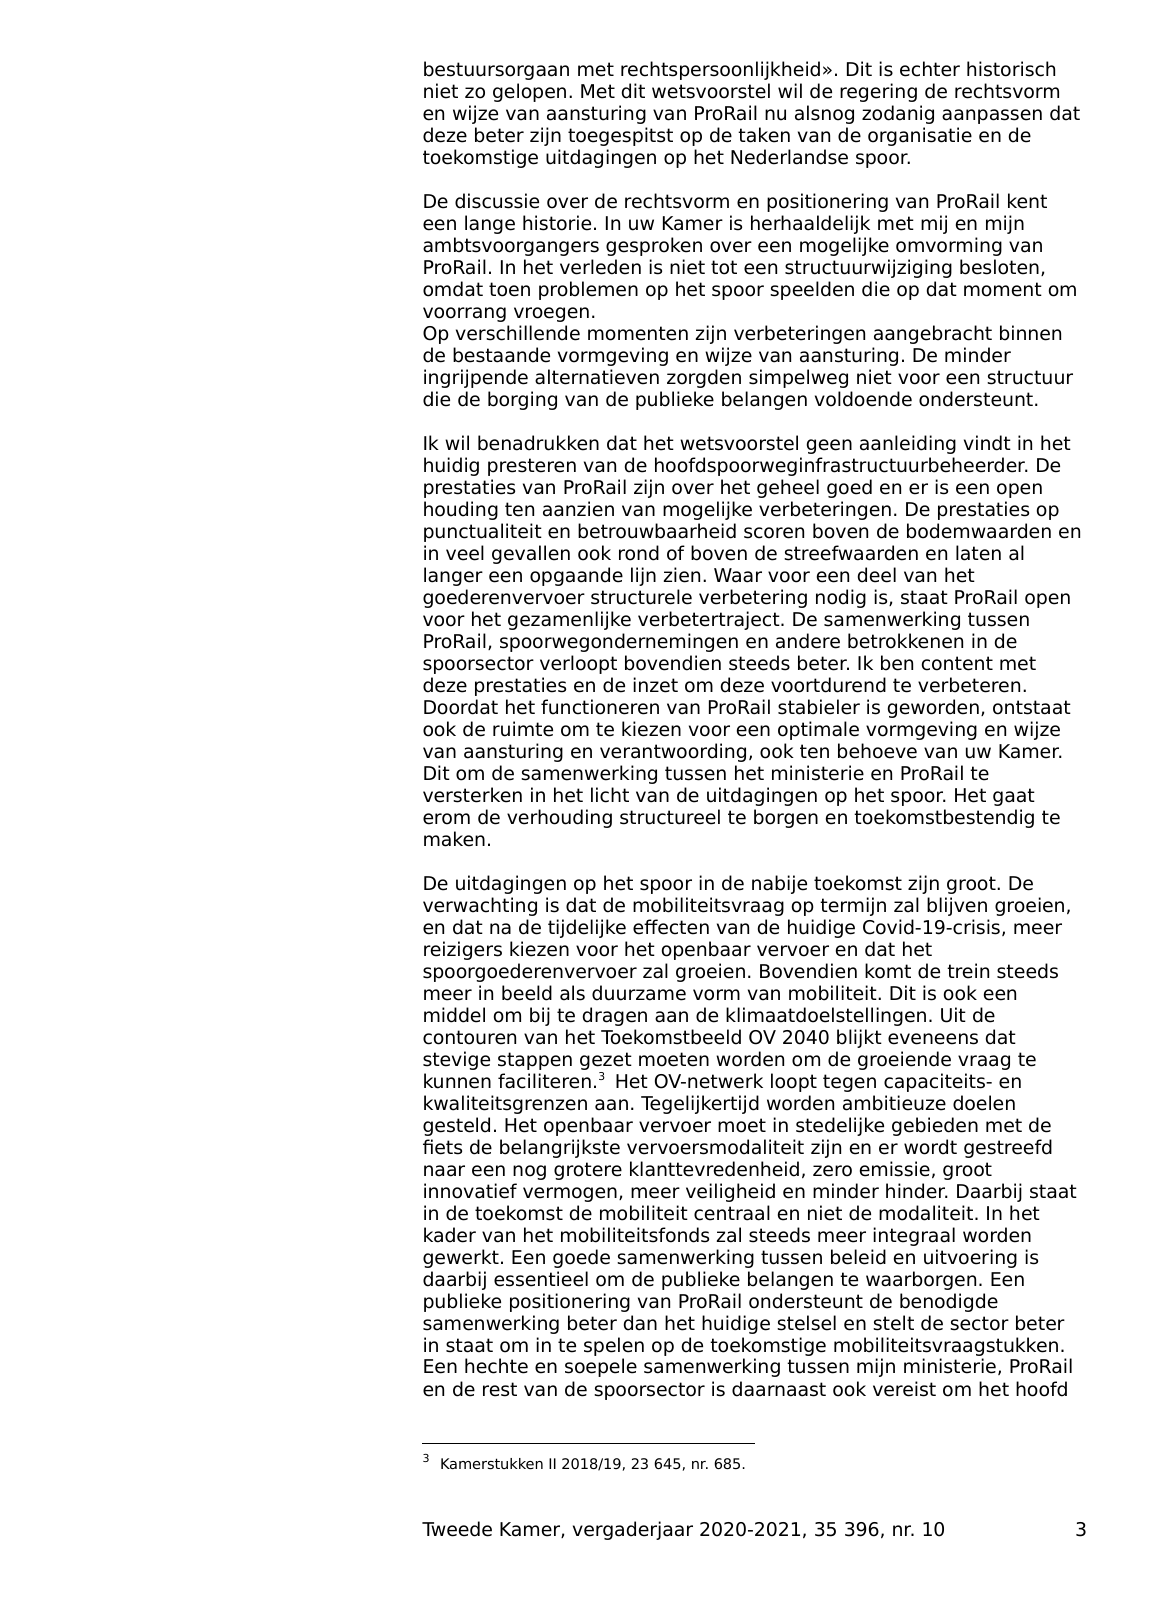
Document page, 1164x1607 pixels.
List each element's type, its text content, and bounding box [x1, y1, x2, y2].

text De discussie over de rechtsvorm en positionering van ProRail kent een lange historie. In uw Kamer is herhaaldelijk met mij en mijn ambtsvoorgangers gesproken over een mogelijke omvorming van ProRail. In het verleden is niet tot een structuurwijziging besloten, omdat toen problemen op het spoor speelden die op dat moment om voorrang vroegen. [422, 191, 1087, 323]
text Kamerstukken II 2018/19, 23 645, nr. 685. [422, 1452, 1087, 1474]
text Op verschillende momenten zijn verbeteringen aangebracht binnen de bestaande vormgeving en wijze van aansturing. De minder ingrijpende alternatieven zorgden simpelweg niet voor een structuur die de borging van de publieke belangen voldoende ondersteunt. [422, 323, 1087, 411]
text De uitdagingen op het spoor in de nabije toekomst zijn groot. De verwachting is dat de mobiliteitsvraag op termijn zal blijven groeien, en dat na de tijdelijke effecten van de huidige Covid-19-crisis, meer reizigers kiezen voor het openbaar vervoer en dat het spoorgoederenvervoer zal groeien. Bovendien komt de trein steeds meer in beeld als duurzame vorm van mobiliteit. Dit is ook een middel om bij te dragen aan de klimaatdoelstellingen. Uit de contouren van het Toekomstbeeld OV 2040 blijkt eveneens dat stevige stappen gezet moeten worden om de groeiende vraag te kunnen faciliteren. Het OV-netwerk loopt tegen capaciteits- en kwaliteitsgrenzen aan. Tegelijkertijd worden ambitieuze doelen gesteld. Het openbaar vervoer moet in stedelijke gebieden met de fiets de belangrijkste vervoersmodaliteit zijn en er wordt gestreefd naar een nog grotere klanttevredenheid, zero emissie, groot innovatief vermogen, meer veiligheid en minder hinder. Daarbij staat in de toekomst de mobiliteit centraal en niet de modaliteit. In het kader van het mobiliteitsfonds zal steeds meer integraal worden gewerkt. Een goede samenwerking tussen beleid en uitvoering is daarbij essentieel om de publieke belangen te waarborgen. Een publieke positionering van ProRail ondersteunt de benodigde samenwerking beter dan het huidige stelsel en stelt de sector beter in staat om in te spelen op de toekomstige mobiliteitsvraagstukken. Een hechte en soepele samenwerking tussen mijn ministerie, ProRail en de rest van de spoorsector is daarnaast ook vereist om het hoofd [422, 873, 1087, 1400]
text Ik wil benadrukken dat het wetsvoorstel geen aanleiding vindt in het huidig presteren van de hoofdspoorweginfrastructuurbeheerder. De prestaties van ProRail zijn over het geheel goed en er is een open houding ten aanzien van mogelijke verbeteringen. De prestaties op punctualiteit en betrouwbaarheid scoren boven de bodemwaarden en in veel gevallen ook rond of boven de streefwaarden en laten al langer een opgaande lijn zien. Waar voor een deel van het goederenvervoer structurele verbetering nodig is, staat ProRail open voor het gezamenlijke verbetertraject. De samenwerking tussen ProRail, spoorwegondernemingen en andere betrokkenen in de spoorsector verloopt bovendien steeds beter. Ik ben content met deze prestaties en de inzet om deze voortdurend te verbeteren. Doordat het functioneren van ProRail stabieler is geworden, ontstaat ook de ruimte om te kiezen voor een optimale vormgeving en wijze van aansturing en verantwoording, ook ten behoeve van uw Kamer. Dit om de samenwerking tussen het ministerie en ProRail te versterken in het licht van de uitdagingen op het spoor. Het gaat erom de verhouding structureel te borgen en toekomstbestendig te maken. [422, 433, 1087, 851]
text bestuursorgaan met rechtspersoonlijkheid». Dit is echter historisch niet zo gelopen. Met dit wetsvoorstel wil de regering de rechtsvorm en wijze van aansturing van ProRail nu alsnog zodanig aanpassen dat deze beter zijn toegespitst op de taken van de organisatie en de toekomstige uitdagingen op het Nederlandse spoor. [422, 59, 1087, 169]
